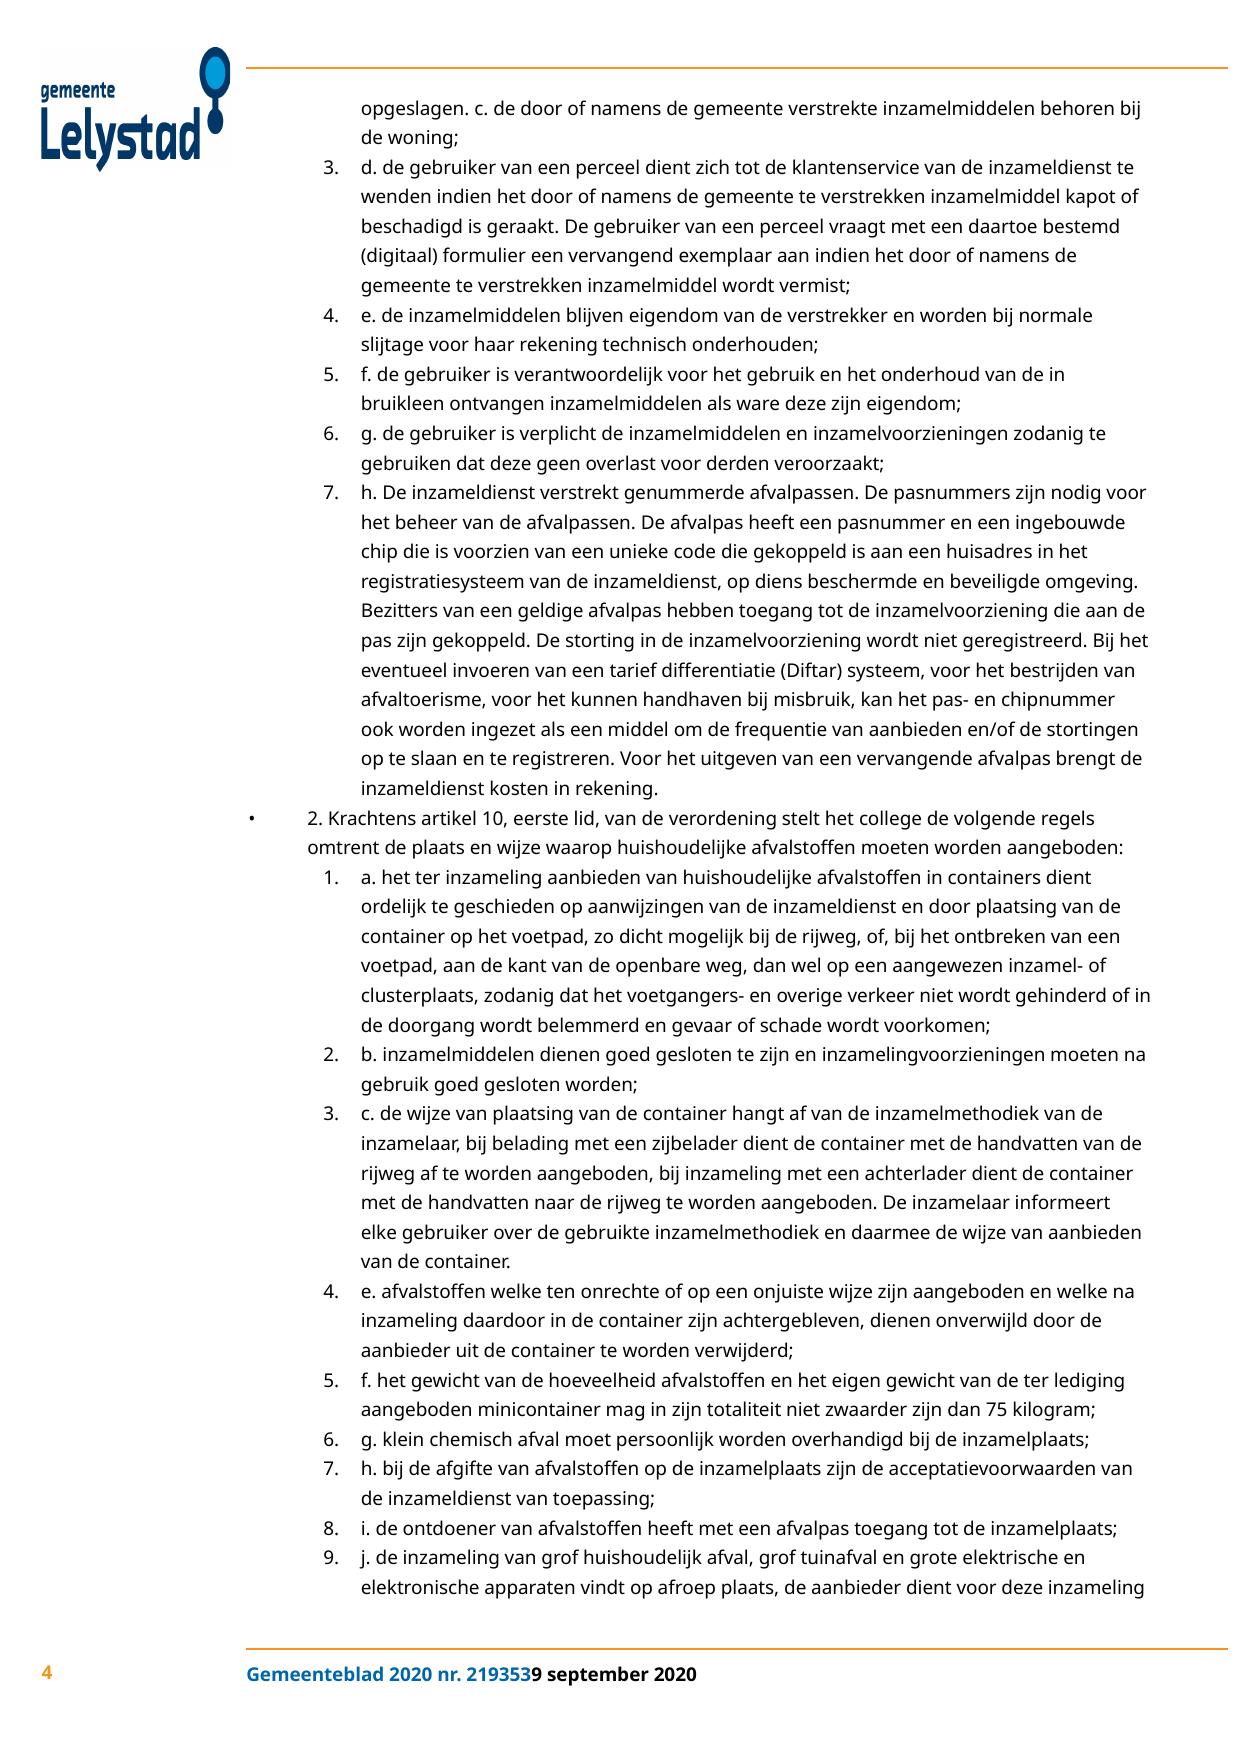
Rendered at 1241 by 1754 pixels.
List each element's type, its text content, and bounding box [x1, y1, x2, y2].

list e. de inzamelmiddelen blijven eigendom van de verstrekker en worden bij normale slijtage voor haar rekening technisch onderhouden; [323, 302, 1152, 357]
list f. het gewicht van de hoeveelheid afvalstoffen en het eigen gewicht van de ter lediging aangeboden minicontainer mag in zijn totaliteit niet zwaarder zijn dan 75 kilogram; [323, 1367, 1152, 1422]
list i. de ontdoener van afvalstoffen heeft met een afvalpas toegang tot de inzamelplaats; [323, 1515, 1152, 1541]
list h. De inzameldienst verstrekt genummerde afvalpassen. De pasnummers zijn nodig voor het beheer van de afvalpassen. De afvalpas heeft een pasnummer en een ingebouwde chip die is voorzien van een unieke code die gekoppeld is aan een huisadres in het registratiesysteem van de inzameldienst, op diens beschermde en beveiligde omgeving. Bezitters van een geldige afvalpas hebben toegang tot de inzamelvoorziening die aan de pas zijn gekoppeld. De storting in de inzamelvoorziening wordt niet geregistreerd. Bij het eventueel invoeren van een tarief differentiatie (Diftar) systeem, voor het bestrijden van afvaltoerisme, voor het kunnen handhaven bij misbruik, kan het pas- en chipnummer ook worden ingezet als een middel om de frequentie van aanbieden en/of de stortingen op te slaan en te registreren. Voor het uitgeven van een vervangende afvalpas brengt de inzameldienst kosten in rekening. [323, 479, 1152, 801]
list a. het ter inzameling aanbieden van huishoudelijke afvalstoffen in containers dient ordelijk te geschieden op aanwijzingen van de inzameldienst en door plaatsing van de container op het voetpad, zo dicht mogelijk bij de rijweg, of, bij het ontbreken van een voetpad, aan de kant van de openbare weg, dan wel op een aangewezen inzamel- of clusterplaats, zodanig dat het voetgangers- en overige verkeer niet wordt gehinderd of in de doorgang wordt belemmerd en gevaar of schade wordt voorkomen; [323, 864, 1152, 1038]
picture [41, 47, 231, 172]
list j. de inzameling van grof huishoudelijk afval, grof tuinafval en grote elektrische en elektronische apparaten vindt op afroep plaats, de aanbieder dient voor deze inzameling [323, 1544, 1152, 1600]
list f. de gebruiker is verantwoordelijk voor het gebruik en het onderhoud van de in bruikleen ontvangen inzamelmiddelen als ware deze zijn eigendom; [323, 361, 1152, 416]
list g. klein chemisch afval moet persoonlijk worden overhandigd bij de inzamelplaats; [323, 1426, 1152, 1452]
list e. afvalstoffen welke ten onrechte of op een onjuiste wijze zijn aangeboden en welke na inzameling daardoor in de container zijn achtergebleven, dienen onverwijld door de aanbieder uit de container te worden verwijderd; [323, 1278, 1152, 1363]
list h. bij de afgifte van afvalstoffen op de inzamelplaats zijn de acceptatievoorwaarden van de inzameldienst van toepassing; [323, 1456, 1152, 1511]
list g. de gebruiker is verplicht de inzamelmiddelen en inzamelvoorzieningen zodanig te gebruiken dat deze geen overlast voor derden veroorzaakt; [323, 420, 1152, 476]
list d. de gebruiker van een perceel dient zich tot de klantenservice van de inzameldienst te wenden indien het door of namens de gemeente te verstrekken inzamelmiddel kapot of beschadigd is geraakt. De gebruiker van een perceel vraagt met een daartoe bestemd (digitaal) formulier een vervangend exemplaar aan indien het door of namens de gemeente te verstrekken inzamelmiddel wordt vermist; [323, 154, 1152, 298]
list c. de wijze van plaatsing van de container hangt af van de inzamelmethodiek van de inzamelaar, bij belading met een zijbelader dient de container met de handvatten van de rijweg af te worden aangeboden, bij inzameling met een achterlader dient de container met de handvatten naar de rijweg te worden aangeboden. De inzamelaar informeert elke gebruiker over de gebruikte inzamelmethodiek en daarmee de wijze van aanbieden van de container. [323, 1101, 1152, 1274]
list b. inzamelmiddelen dienen goed gesloten te zijn en inzamelingvoorzieningen moeten na gebruik goed gesloten worden; [323, 1041, 1152, 1097]
list opgeslagen. c. de door of namens de gemeente verstrekte inzamelmiddelen behoren bij de woning; [323, 95, 1152, 150]
list 2. Krachtens artikel 10, eerste lid, van de verordening stelt het college de volgende regels omtrent de plaats en wijze waarop huishoudelijke afvalstoffen moeten worden aangeboden: [248, 805, 1152, 860]
